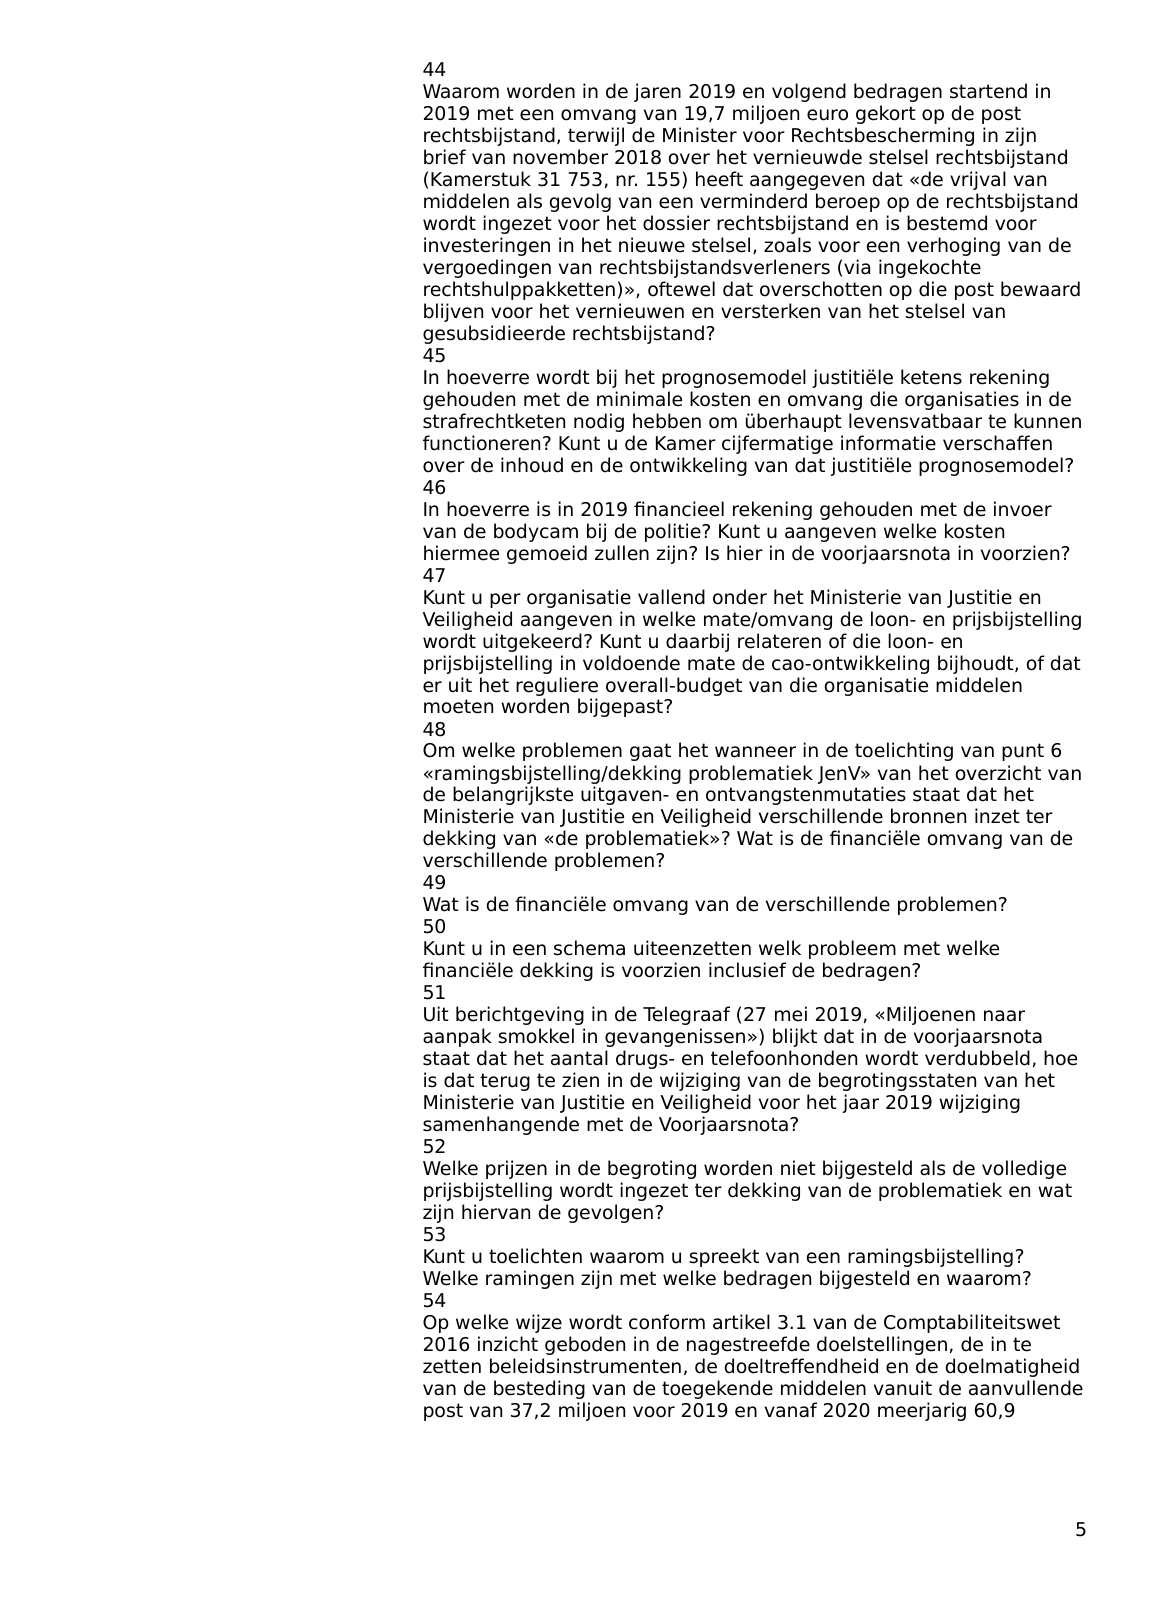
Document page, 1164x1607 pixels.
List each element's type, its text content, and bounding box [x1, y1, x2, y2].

text 53 [422, 1224, 1087, 1246]
text Kunt u toelichten waarom u spreekt van een ramingsbijstelling? Welke ramingen zijn met welke bedragen bijgesteld en waarom? [422, 1246, 1087, 1290]
text Kunt u in een schema uiteenzetten welk probleem met welke financiële dekking is voorzien inclusief de bedragen? [422, 938, 1087, 982]
text 48 [422, 718, 1087, 740]
text 52 [422, 1136, 1087, 1158]
text Uit berichtgeving in de Telegraaf (27 mei 2019, «Miljoenen naar aanpak smokkel in gevangenissen») blijkt dat in de voorjaarsnota staat dat het aantal drugs- en telefoonhonden wordt verdubbeld, hoe is dat terug te zien in de wijziging van de begrotingsstaten van het Ministerie van Justitie en Veiligheid voor het jaar 2019 wijziging samenhangende met de Voorjaarsnota? [422, 1004, 1087, 1136]
text In hoeverre is in 2019 financieel rekening gehouden met de invoer van de bodycam bij de politie? Kunt u aangeven welke kosten hiermee gemoeid zullen zijn? Is hier in de voorjaarsnota in voorzien? [422, 499, 1087, 564]
text 46 [422, 477, 1087, 499]
text 54 [422, 1290, 1087, 1312]
text Om welke problemen gaat het wanneer in de toelichting van punt 6 «ramingsbijstelling/dekking problematiek JenV» van het overzicht van de belangrijkste uitgaven- en ontvangstenmutaties staat dat het Ministerie van Justitie en Veiligheid verschillende bronnen inzet ter dekking van «de problematiek»? Wat is de financiële omvang van de verschillende problemen? [422, 740, 1087, 872]
text 49 [422, 872, 1087, 894]
text 51 [422, 982, 1087, 1004]
text Kunt u per organisatie vallend onder het Ministerie van Justitie en Veiligheid aangeven in welke mate/omvang de loon- en prijsbijstelling wordt uitgekeerd? Kunt u daarbij relateren of die loon- en prijsbijstelling in voldoende mate de cao-ontwikkeling bijhoudt, of dat er uit het reguliere overall-budget van die organisatie middelen moeten worden bijgepast? [422, 587, 1087, 718]
text Op welke wijze wordt conform artikel 3.1 van de Comptabiliteitswet 2016 inzicht geboden in de nagestreefde doelstellingen, de in te zetten beleidsinstrumenten, de doeltreffendheid en de doelmatigheid van de besteding van de toegekende middelen vanuit de aanvullende post van 37,2 miljoen voor 2019 en vanaf 2020 meerjarig 60,9 [422, 1312, 1087, 1422]
text Welke prijzen in de begroting worden niet bijgesteld als de volledige prijsbijstelling wordt ingezet ter dekking van de problematiek en wat zijn hiervan de gevolgen? [422, 1158, 1087, 1224]
text 47 [422, 564, 1087, 587]
text In hoeverre wordt bij het prognosemodel justitiële ketens rekening gehouden met de minimale kosten en omvang die organisaties in de strafrechtketen nodig hebben om überhaupt levensvatbaar te kunnen functioneren? Kunt u de Kamer cijfermatige informatie verschaffen over de inhoud en de ontwikkeling van dat justitiële prognosemodel? [422, 367, 1087, 477]
text 50 [422, 916, 1087, 938]
text 45 [422, 345, 1087, 367]
text 44 [422, 59, 1087, 81]
text Wat is de financiële omvang van de verschillende problemen? [422, 894, 1087, 916]
text Waarom worden in de jaren 2019 en volgend bedragen startend in 2019 met een omvang van 19,7 miljoen euro gekort op de post rechtsbijstand, terwijl de Minister voor Rechtsbescherming in zijn brief van november 2018 over het vernieuwde stelsel rechtsbijstand (Kamerstuk 31 753, nr. 155) heeft aangegeven dat «de vrijval van middelen als gevolg van een verminderd beroep op de rechtsbijstand wordt ingezet voor het dossier rechtsbijstand en is bestemd voor investeringen in het nieuwe stelsel, zoals voor een verhoging van de vergoedingen van rechtsbijstandsverleners (via ingekochte rechtshulppakketten)», oftewel dat overschotten op die post bewaard blijven voor het vernieuwen en versterken van het stelsel van gesubsidieerde rechtsbijstand? [422, 81, 1087, 345]
